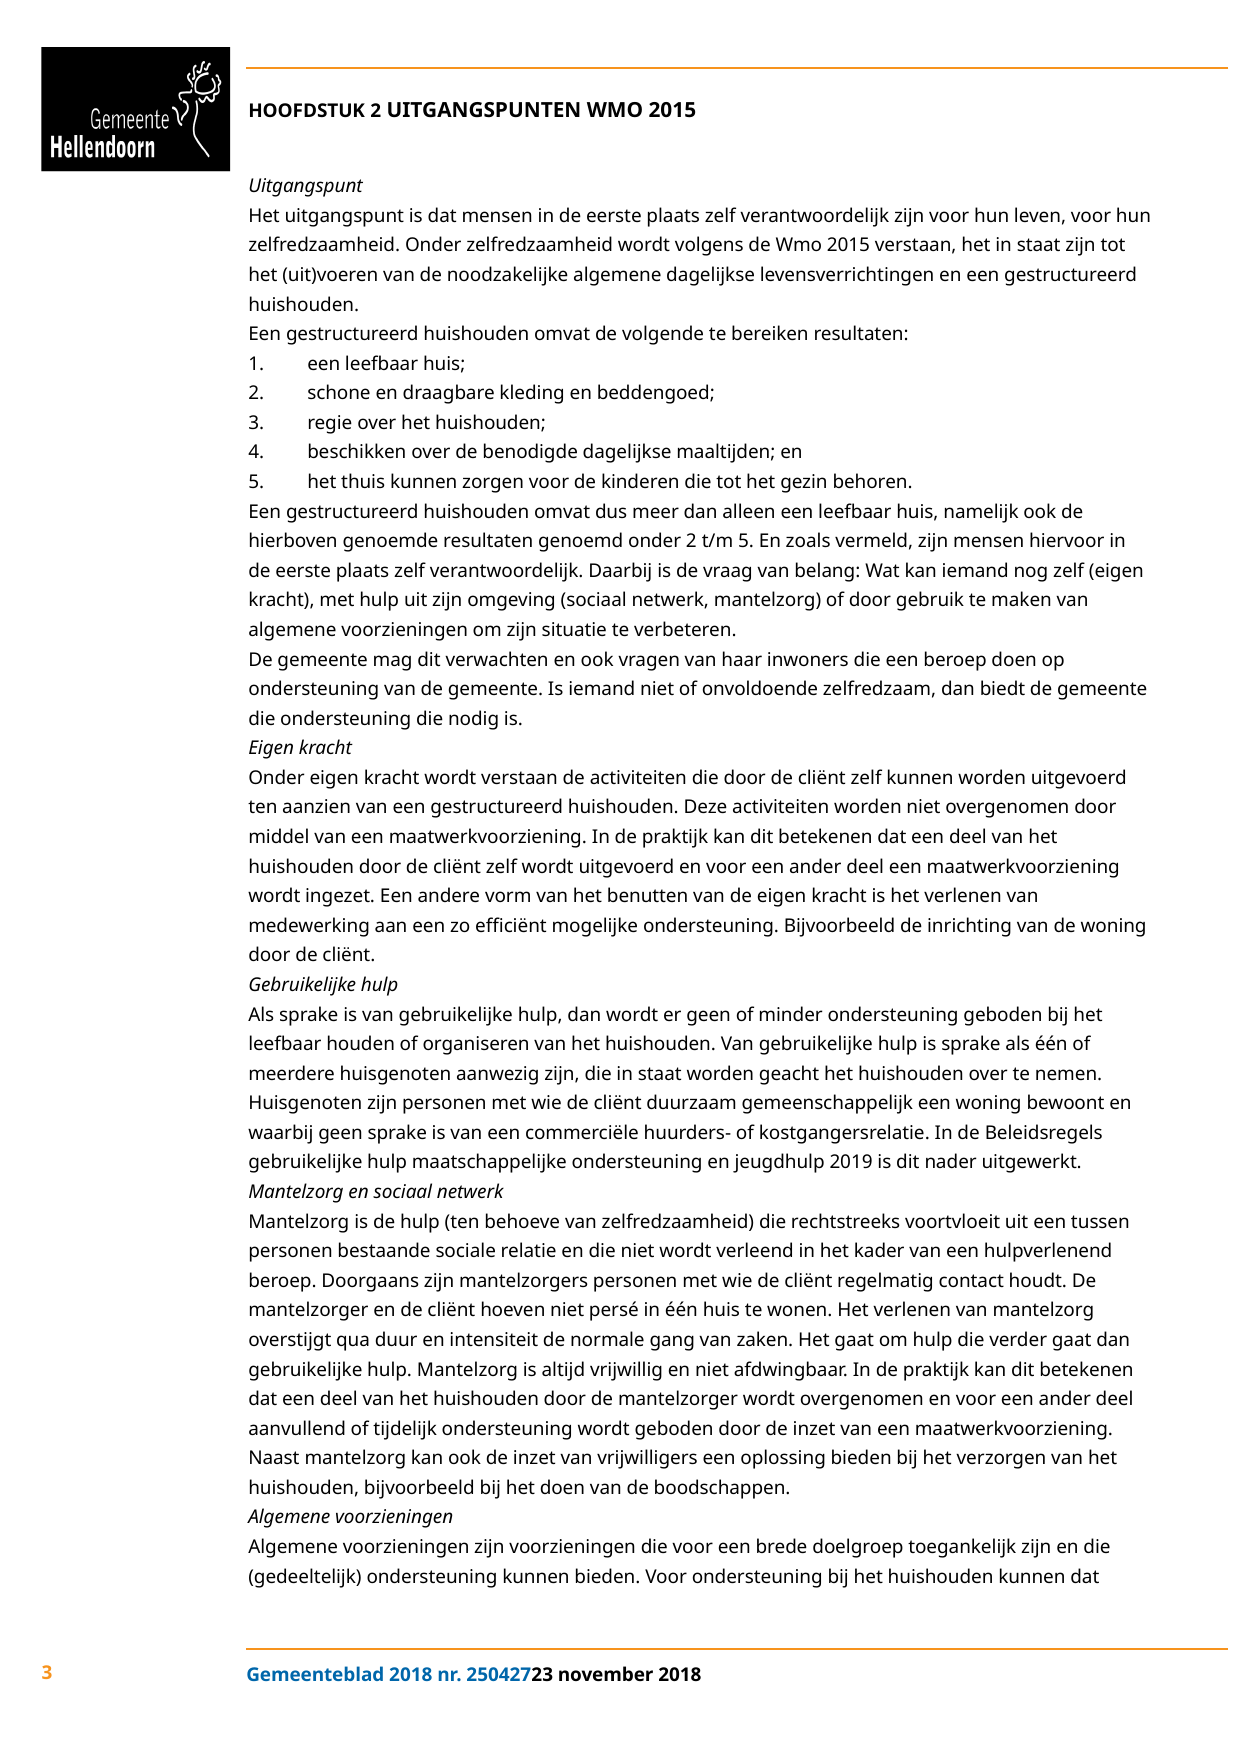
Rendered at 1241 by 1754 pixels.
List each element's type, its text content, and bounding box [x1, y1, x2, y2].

text Algemene voorzieningen [248, 1504, 1152, 1529]
text Een gestructureerd huishouden omvat de volgende te bereiken resultaten: [248, 320, 1152, 346]
text Mantelzorg en sociaal netwerk [248, 1178, 1152, 1204]
text Algemene voorzieningen zijn voorzieningen die voor een brede doelgroep toegankelijk zijn en die (gedeeltelijk) ondersteuning kunnen bieden. Voor ondersteuning bij het huishouden kunnen dat [248, 1533, 1152, 1589]
picture [41, 47, 231, 172]
list schone en draagbare kleding en beddengoed; [248, 379, 1152, 405]
text Onder eigen kracht wordt verstaan de activiteiten die door de cliënt zelf kunnen worden uitgevoerd ten aanzien van een gestructureerd huishouden. Deze activiteiten worden niet overgenomen door middel van een maatwerkvoorziening. In de praktijk kan dit betekenen dat een deel van het huishouden door de cliënt zelf wordt uitgevoerd en voor een ander deel een maatwerkvoorziening wordt ingezet. Een andere vorm van het benutten van de eigen kracht is het verlenen van medewerking aan een zo efficiënt mogelijke ondersteuning. Bijvoorbeeld de inrichting van de woning door de cliënt. [248, 764, 1152, 967]
text Mantelzorg is de hulp (ten behoeve van zelfredzaamheid) die rechtstreeks voortvloeit uit een tussen personen bestaande sociale relatie en die niet wordt verleend in het kader van een hulpverlenend beroep. Doorgaans zijn mantelzorgers personen met wie de cliënt regelmatig contact houdt. De mantelzorger en de cliënt hoeven niet persé in één huis te wonen. Het verlenen van mantelzorg overstijgt qua duur en intensiteit de normale gang van zaken. Het gaat om hulp die verder gaat dan gebruikelijke hulp. Mantelzorg is altijd vrijwillig en niet afdwingbaar. In de praktijk kan dit betekenen dat een deel van het huishouden door de mantelzorger wordt overgenomen en voor een ander deel aanvullend of tijdelijk ondersteuning wordt geboden door de inzet van een maatwerkvoorziening. Naast mantelzorg kan ook de inzet van vrijwilligers een oplossing bieden bij het verzorgen van het huishouden, bijvoorbeeld bij het doen van de boodschappen. [248, 1208, 1152, 1500]
list een leefbaar huis; [248, 350, 1152, 376]
text Gebruikelijke hulp [248, 971, 1152, 997]
text Het uitgangspunt is dat mensen in de eerste plaats zelf verantwoordelijk zijn voor hun leven, voor hun zelfredzaamheid. Onder zelfredzaamheid wordt volgens de Wmo 2015 verstaan, het in staat zijn tot het (uit)voeren van de noodzakelijke algemene dagelijkse levensverrichtingen en een gestructureerd huishouden. [248, 202, 1152, 317]
text De gemeente mag dit verwachten en ook vragen van haar inwoners die een beroep doen op ondersteuning van de gemeente. Is iemand niet of onvoldoende zelfredzaam, dan biedt de gemeente die ondersteuning die nodig is. [248, 646, 1152, 731]
list beschikken over de benodigde dagelijkse maaltijden; en [248, 439, 1152, 464]
text Een gestructureerd huishouden omvat dus meer dan alleen een leefbaar huis, namelijk ook de hierboven genoemde resultaten genoemd onder 2 t/m 5. En zoals vermeld, zijn mensen hiervoor in de eerste plaats zelf verantwoordelijk. Daarbij is de vraag van belang: Wat kan iemand nog zelf (eigen kracht), met hulp uit zijn omgeving (sociaal netwerk, mantelzorg) of door gebruik te maken van algemene voorzieningen om zijn situatie te verbeteren. [248, 498, 1152, 642]
text Als sprake is van gebruikelijke hulp, dan wordt er geen of minder ondersteuning geboden bij het leefbaar houden of organiseren van het huishouden. Van gebruikelijke hulp is sprake als één of meerdere huisgenoten aanwezig zijn, die in staat worden geacht het huishouden over te nemen. Huisgenoten zijn personen met wie de cliënt duurzaam gemeenschappelijk een woning bewoont en waarbij geen sprake is van een commerciële huurders- of kostgangersrelatie. In de Beleidsregels gebruikelijke hulp maatschappelijke ondersteuning en jeugdhulp 2019 is dit nader uitgewerkt. [248, 1001, 1152, 1174]
text Uitgangspunt [248, 172, 1152, 198]
text HOOFDSTUK 2 UITGANGSPUNTEN WMO 2015 [248, 95, 1152, 123]
list het thuis kunnen zorgen voor de kinderen die tot het gezin behoren. [248, 468, 1152, 494]
text Eigen kracht [248, 734, 1152, 760]
list regie over het huishouden; [248, 409, 1152, 435]
